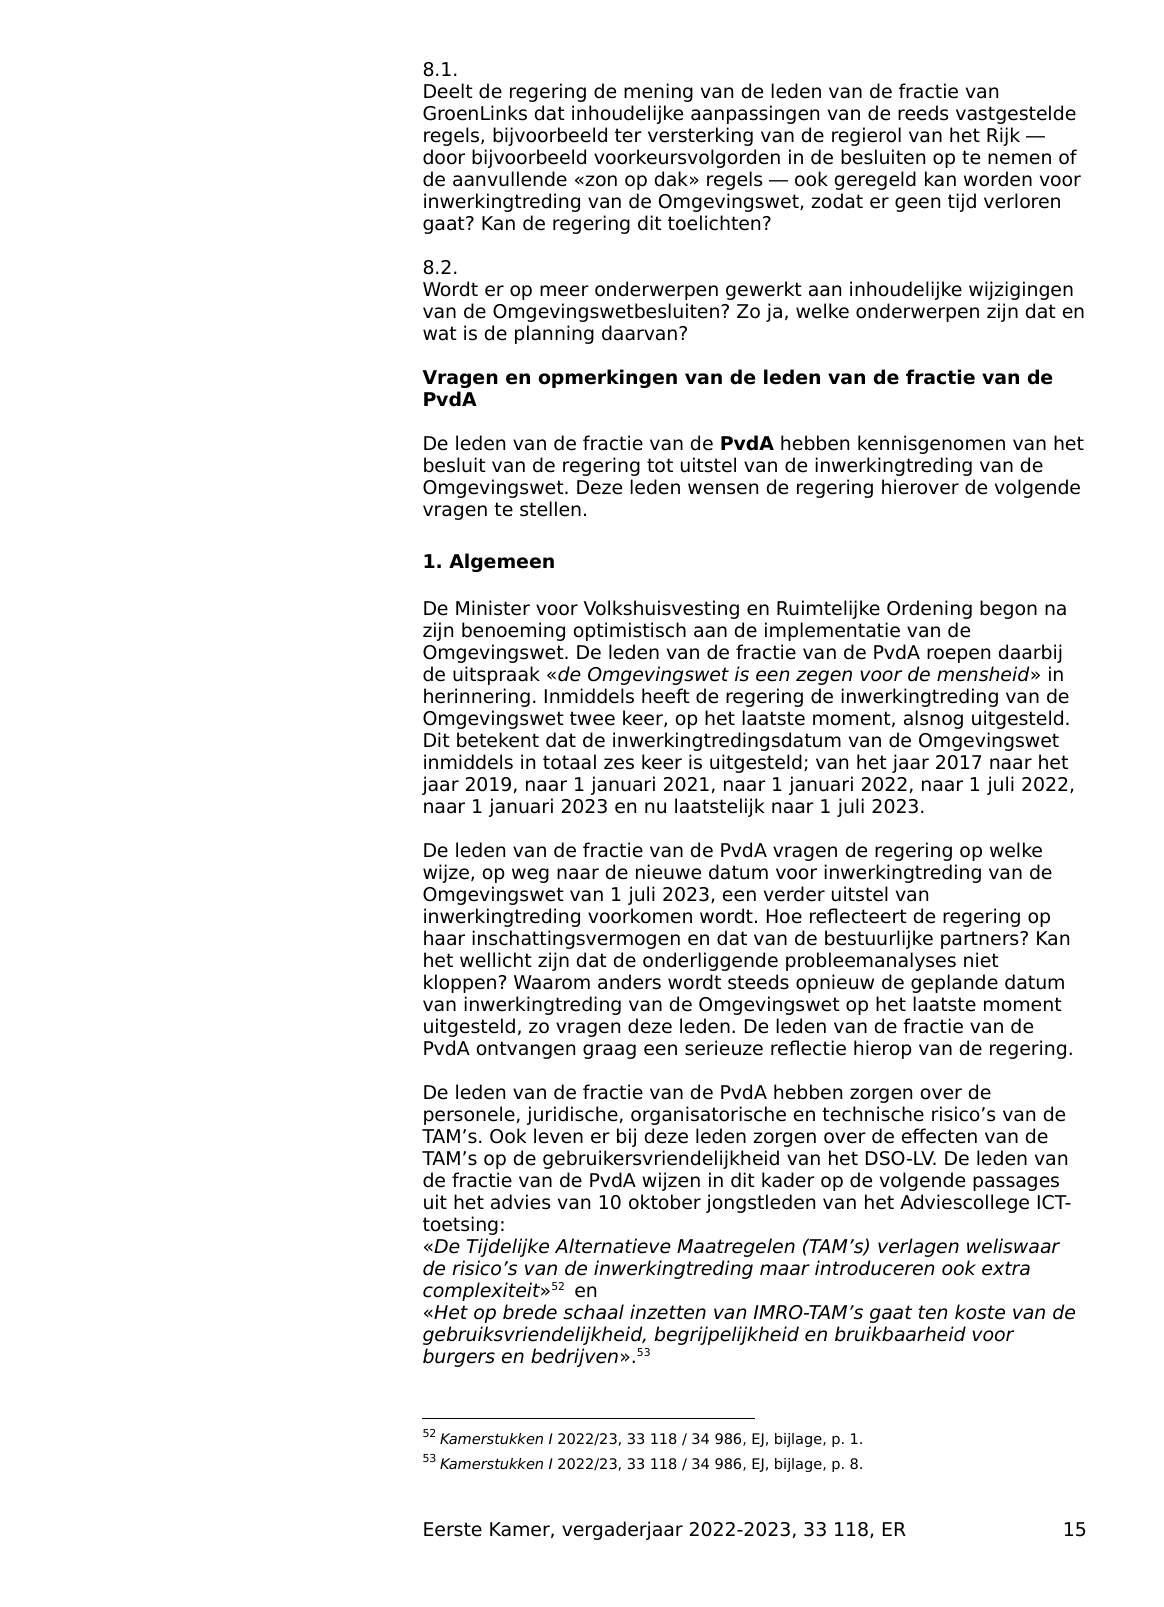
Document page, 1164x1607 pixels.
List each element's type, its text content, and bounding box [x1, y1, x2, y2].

text 8.2. [422, 257, 1087, 279]
subtitle Vragen en opmerkingen van de leden van de fractie van de PvdA [422, 367, 1087, 411]
text Deelt de regering de mening van de leden van de fractie van GroenLinks dat inhoudelijke aanpassingen van de reeds vastgestelde regels, bijvoorbeeld ter versterking van de regierol van het Rijk ― door bijvoorbeeld voorkeursvolgorden in de besluiten op te nemen of de aanvullende «zon op dak» regels ― ook geregeld kan worden voor inwerkingtreding van de Omgevingswet, zodat er geen tijd verloren gaat? Kan de regering dit toelichten? [422, 81, 1087, 235]
text «De Tijdelijke Alternatieve Maatregelen (TAM’s) verlagen weliswaar de risico’s van de inwerkingtreding maar introduceren ook extra complexiteit» en [422, 1236, 1087, 1302]
text Kamerstukken I 2022/23, 33 118 / 34 986, EJ, bijlage, p. 1. [422, 1427, 1087, 1449]
text Kamerstukken I 2022/23, 33 118 / 34 986, EJ, bijlage, p. 8. [422, 1452, 1087, 1474]
text 8.1. [422, 59, 1087, 81]
text De leden van de fractie van de PvdA hebben zorgen over de personele, juridische, organisatorische en technische risico’s van de TAM’s. Ook leven er bij deze leden zorgen over de effecten van de TAM’s op de gebruikersvriendelijkheid van het DSO-LV. De leden van de fractie van de PvdA wijzen in dit kader op de volgende passages uit het advies van 10 oktober jongstleden van het Adviescollege ICT-toetsing: [422, 1082, 1087, 1236]
text De leden van de fractie van de PvdA hebben kennisgenomen van het besluit van de regering tot uitstel van de inwerkingtreding van de Omgevingswet. Deze leden wensen de regering hierover de volgende vragen te stellen. [422, 433, 1087, 521]
text Wordt er op meer onderwerpen gewerkt aan inhoudelijke wijzigingen van de Omgevingswetbesluiten? Zo ja, welke onderwerpen zijn dat en wat is de planning daarvan? [422, 279, 1087, 345]
text De Minister voor Volkshuisvesting en Ruimtelijke Ordening begon na zijn benoeming optimistisch aan de implementatie van de Omgevingswet. De leden van de fractie van de PvdA roepen daarbij de uitspraak «de Omgevingswet is een zegen voor de mensheid» in herinnering. Inmiddels heeft de regering de inwerkingtreding van de Omgevingswet twee keer, op het laatste moment, alsnog uitgesteld. Dit betekent dat de inwerkingtredingsdatum van de Omgevingswet inmiddels in totaal zes keer is uitgesteld; van het jaar 2017 naar het jaar 2019, naar 1 januari 2021, naar 1 januari 2022, naar 1 juli 2022, naar 1 januari 2023 en nu laatstelijk naar 1 juli 2023. [422, 598, 1087, 818]
subtitle 1. Algemeen [422, 551, 1087, 573]
text «Het op brede schaal inzetten van IMRO-TAM’s gaat ten koste van de gebruiksvriendelijkheid, begrijpelijkheid en bruikbaarheid voor burgers en bedrijven». [422, 1302, 1087, 1368]
text De leden van de fractie van de PvdA vragen de regering op welke wijze, op weg naar de nieuwe datum voor inwerkingtreding van de Omgevingswet van 1 juli 2023, een verder uitstel van inwerkingtreding voorkomen wordt. Hoe reflecteert de regering op haar inschattingsvermogen en dat van de bestuurlijke partners? Kan het wellicht zijn dat de onderliggende probleemanalyses niet kloppen? Waarom anders wordt steeds opnieuw de geplande datum van inwerkingtreding van de Omgevingswet op het laatste moment uitgesteld, zo vragen deze leden. De leden van de fractie van de PvdA ontvangen graag een serieuze reflectie hierop van de regering. [422, 840, 1087, 1060]
